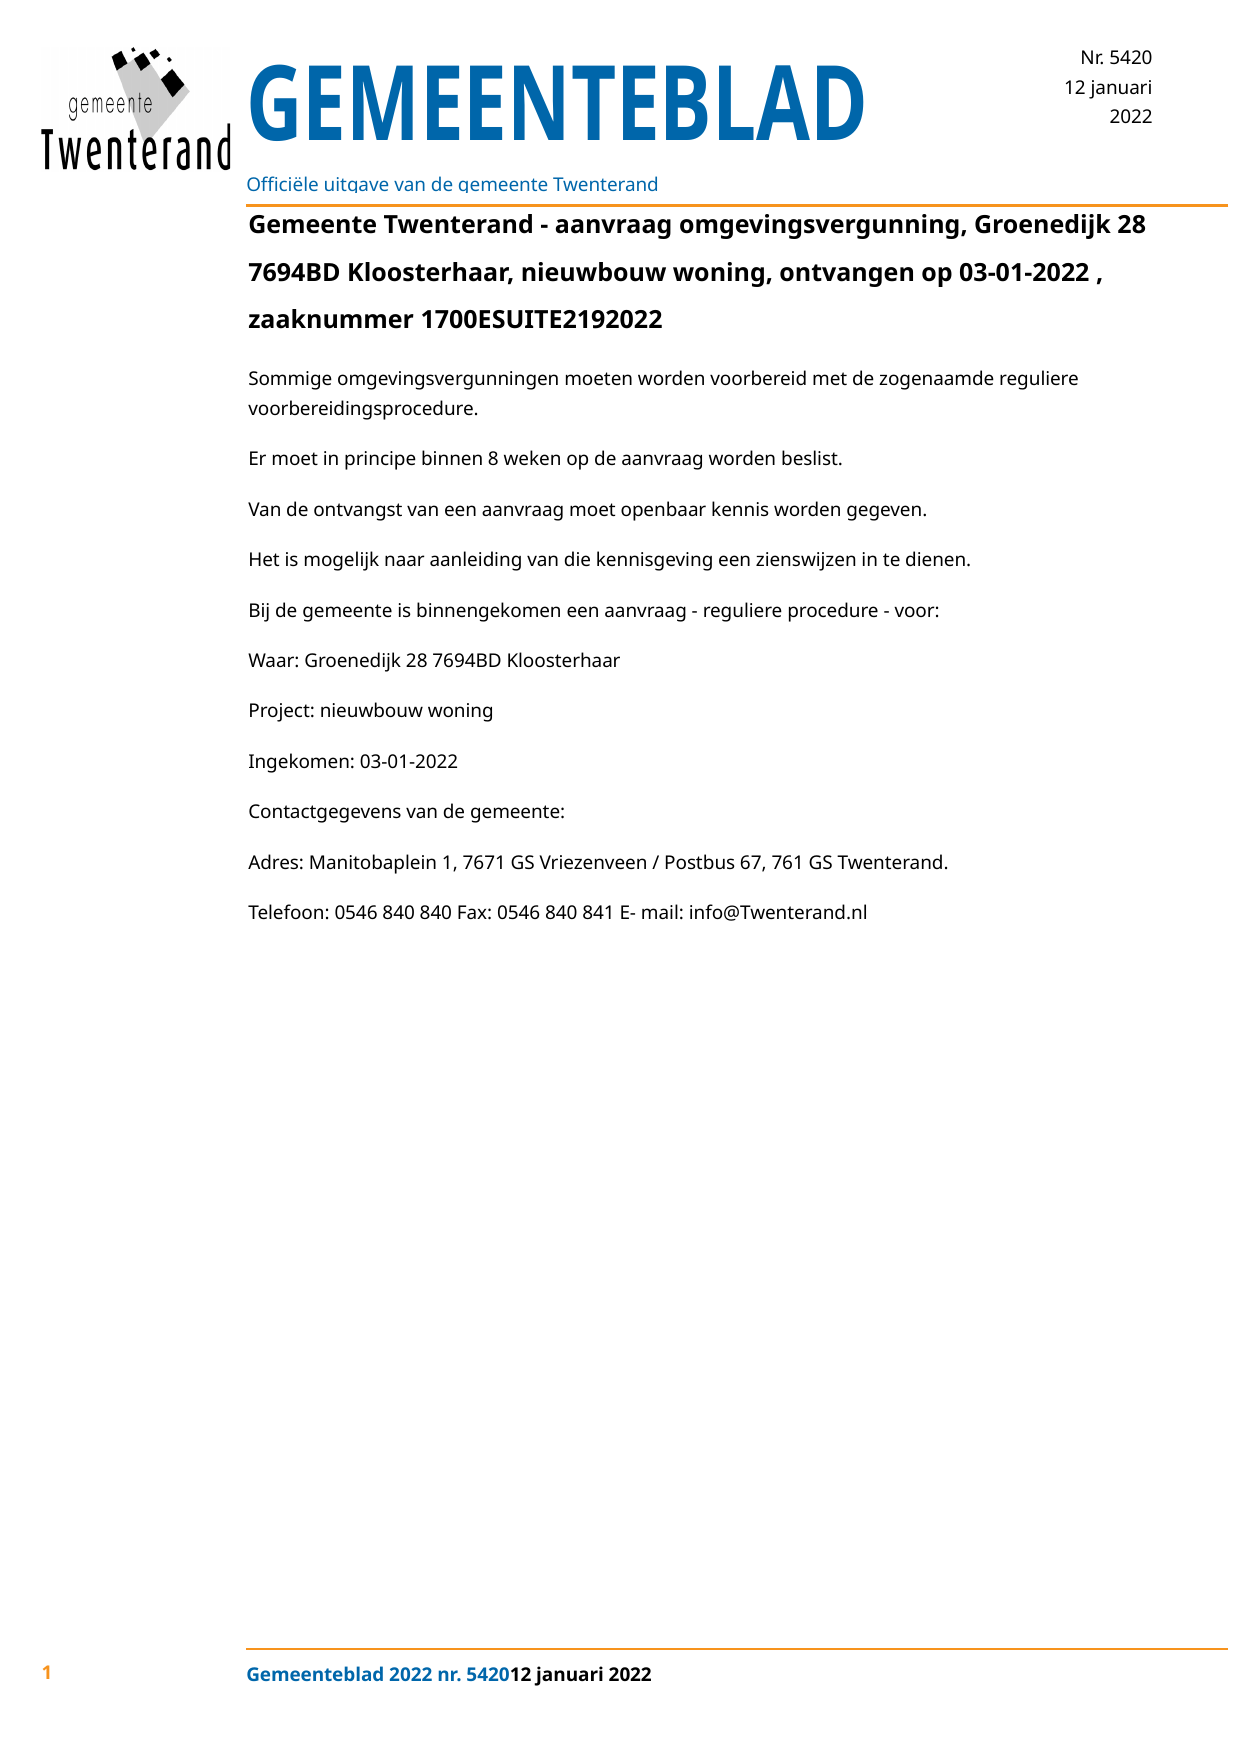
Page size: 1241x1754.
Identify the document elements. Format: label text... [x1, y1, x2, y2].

text Project: nieuwbouw woning [248, 698, 1152, 723]
text Waar: Groenedijk 28 7694BD Kloosterhaar [248, 647, 1152, 673]
text Contactgegevens van de gemeente: [248, 798, 1152, 824]
text Telefoon: 0546 840 840 Fax: 0546 840 841 E- mail: info@Twenterand.nl [248, 899, 1152, 925]
text Ingekomen: 03-01-2022 [248, 748, 1152, 774]
text Adres: Manitobaplein 1, 7671 GS Vriezenveen / Postbus 67, 761 GS Twenterand. [248, 849, 1152, 874]
text Er moet in principe binnen 8 weken op de aanvraag worden beslist. [248, 446, 1152, 471]
text Gemeente Twenterand - aanvraag omgevingsvergunning, Groenedijk 28 7694BD Kloosterhaar, nieuwbouw woning, ontvangen op 03-01-2022 , zaaknummer 1700ESUITE2192022 [248, 207, 1152, 336]
text Het is mogelijk naar aanleiding van die kennisgeving een zienswijzen in te dienen. [248, 546, 1152, 572]
text Sommige omgevingsvergunningen moeten worden voorbereid met de zogenaamde reguliere voorbereidingsprocedure. [248, 366, 1152, 421]
picture [41, 47, 231, 172]
text Bij de gemeente is binnengekomen een aanvraag - reguliere procedure - voor: [248, 597, 1152, 622]
text Van de ontvangst van een aanvraag moet openbaar kennis worden gegeven. [248, 496, 1152, 522]
